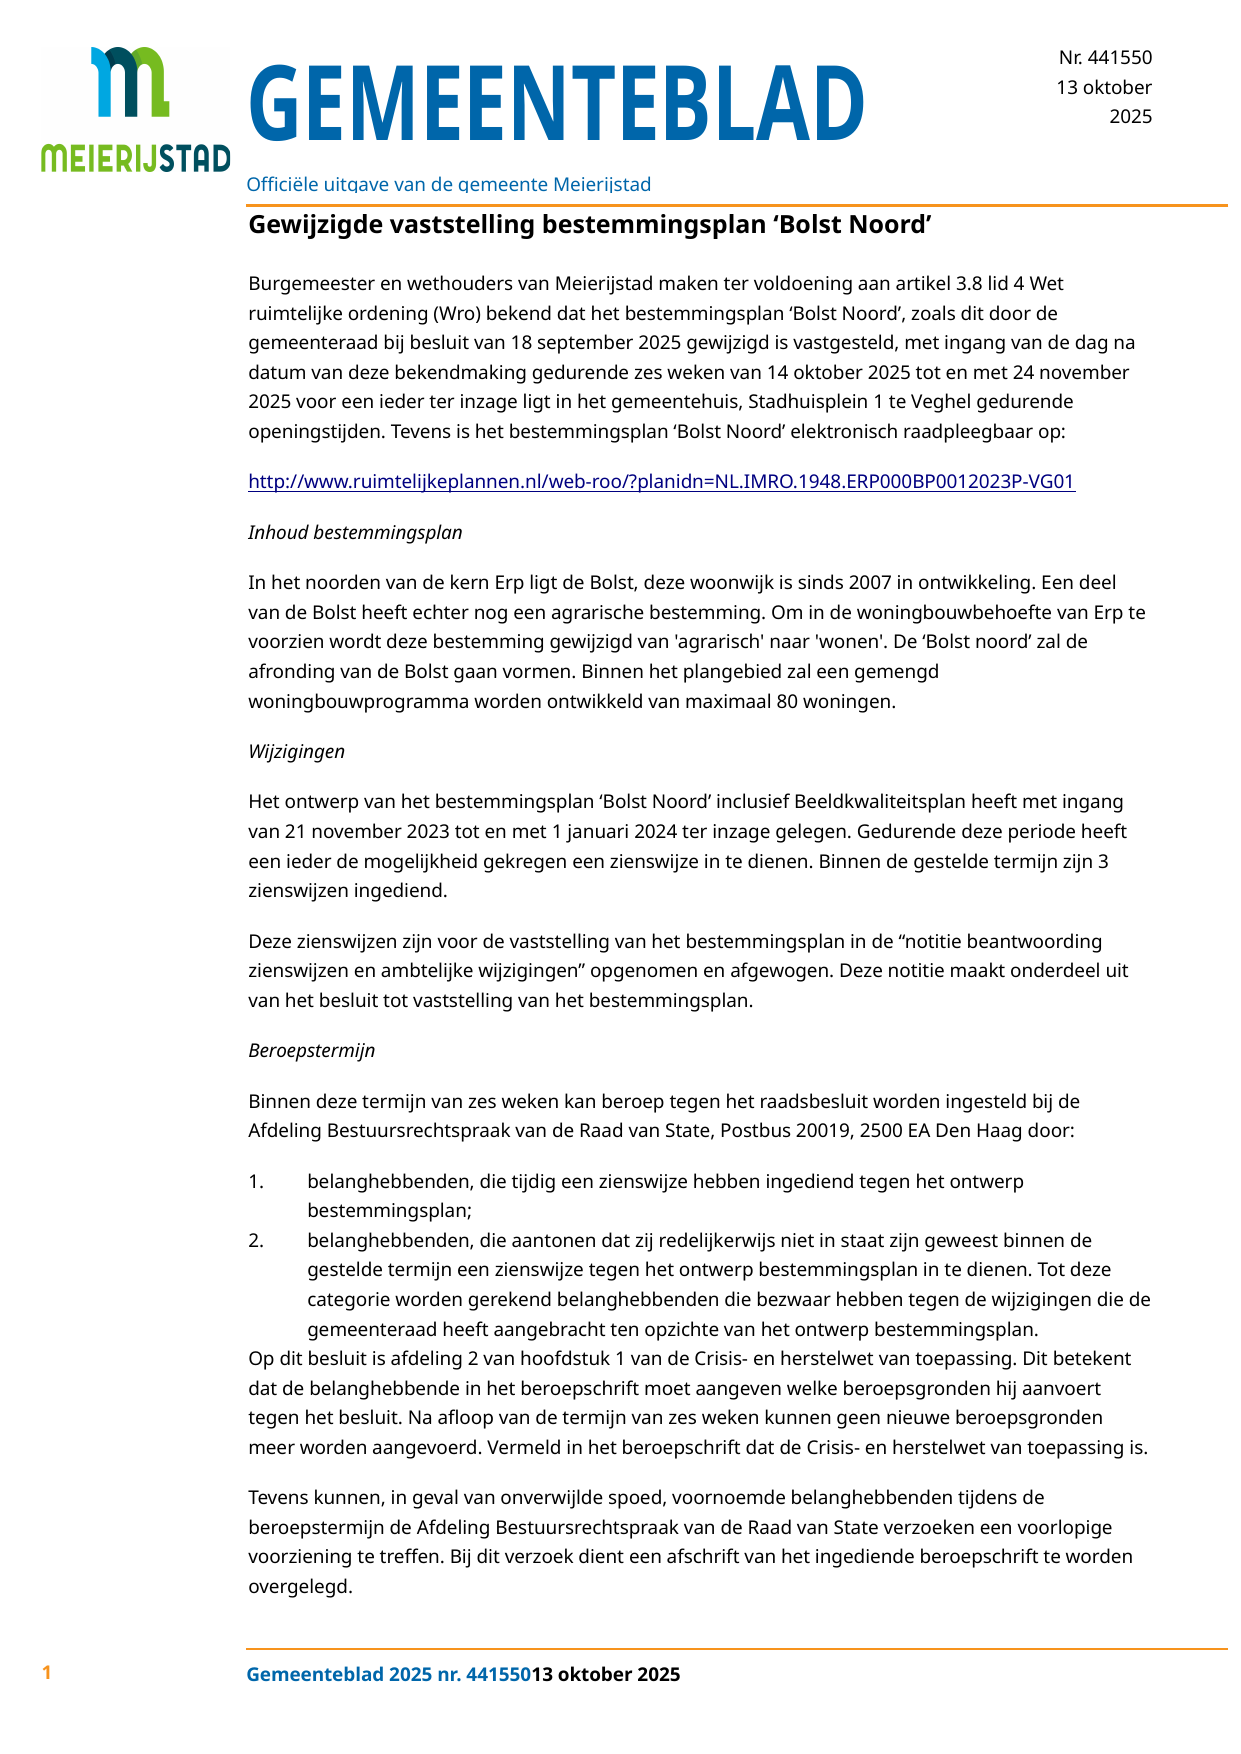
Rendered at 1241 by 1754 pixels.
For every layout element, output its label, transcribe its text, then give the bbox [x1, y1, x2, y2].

list belanghebbenden, die tijdig een zienswijze hebben ingediend tegen het ontwerp bestemmingsplan; [248, 1168, 1152, 1223]
text In het noorden van de kern Erp ligt de Bolst, deze woonwijk is sinds 2007 in ontwikkeling. Een deel van de Bolst heeft echter nog een agrarische bestemming. Om in de woningbouwbehoefte van Erp te voorzien wordt deze bestemming gewijzigd van 'agrarisch' naar 'wonen'. De ‘Bolst noord’ zal de afronding van de Bolst gaan vormen. Binnen het plangebied zal een gemengd woningbouwprogramma worden ontwikkeld van maximaal 80 woningen. [248, 569, 1152, 713]
text Inhoud bestemmingsplan [248, 519, 1152, 545]
text Wijzigingen [248, 738, 1152, 764]
text Binnen deze termijn van zes weken kan beroep tegen het raadsbesluit worden ingesteld bij de Afdeling Bestuursrechtspraak van de Raad van State, Postbus 20019, 2500 EA Den Haag door: [248, 1088, 1152, 1143]
text Gewijzigde vaststelling bestemmingsplan ‘Bolst Noord’ [248, 207, 1152, 241]
text Deze zienswijzen zijn voor de vaststelling van het bestemmingsplan in de “notitie beantwoording zienswijzen en ambtelijke wijzigingen” opgenomen en afgewogen. Deze notitie maakt onderdeel uit van het besluit tot vaststelling van het bestemmingsplan. [248, 928, 1152, 1013]
text Beroepstermijn [248, 1037, 1152, 1063]
text Tevens kunnen, in geval van onverwijlde spoed, voornoemde belanghebbenden tijdens de beroepstermijn de Afdeling Bestuursrechtspraak van de Raad van State verzoeken een voorlopige voorziening te treffen. Bij dit verzoek dient een afschrift van het ingediende beroepschrift te worden overgelegd. [248, 1484, 1152, 1599]
text Het ontwerp van het bestemmingsplan ‘Bolst Noord’ inclusief Beeldkwaliteitsplan heeft met ingang van 21 november 2023 tot en met 1 januari 2024 ter inzage gelegen. Gedurende deze periode heeft een ieder de mogelijkheid gekregen een zienswijze in te dienen. Binnen de gestelde termijn zijn 3 zienswijzen ingediend. [248, 789, 1152, 903]
picture [41, 47, 231, 172]
text Burgemeester en wethouders van Meierijstad maken ter voldoening aan artikel 3.8 lid 4 Wet ruimtelijke ordening (Wro) bekend dat het bestemmingsplan ‘Bolst Noord’, zoals dit door de gemeenteraad bij besluit van 18 september 2025 gewijzigd is vastgesteld, met ingang van de dag na datum van deze bekendmaking gedurende zes weken van 14 oktober 2025 tot en met 24 november 2025 voor een ieder ter inzage ligt in het gemeentehuis, Stadhuisplein 1 te Veghel gedurende openingstijden. Tevens is het bestemmingsplan ‘Bolst Noord’ elektronisch raadpleegbaar op: [248, 270, 1152, 444]
list belanghebbenden, die aantonen dat zij redelijkerwijs niet in staat zijn geweest binnen de gestelde termijn een zienswijze tegen het ontwerp bestemmingsplan in te dienen. Tot deze categorie worden gerekend belanghebbenden die bezwaar hebben tegen de wijzigingen die de gemeenteraad heeft aangebracht ten opzichte van het ontwerp bestemmingsplan. [248, 1227, 1152, 1341]
text Op dit besluit is afdeling 2 van hoofdstuk 1 van de Crisis- en herstelwet van toepassing. Dit betekent dat de belanghebbende in het beroepschrift moet aangeven welke beroepsgronden hij aanvoert tegen het besluit. Na afloop van de termijn van zes weken kunnen geen nieuwe beroepsgronden meer worden aangevoerd. Vermeld in het beroepschrift dat de Crisis- en herstelwet van toepassing is. [248, 1345, 1152, 1460]
text http://www.ruimtelijkeplannen.nl/web-roo/?planidn=NL.IMRO.1948.ERP000BP0012023P-VG01 [248, 469, 1152, 494]
